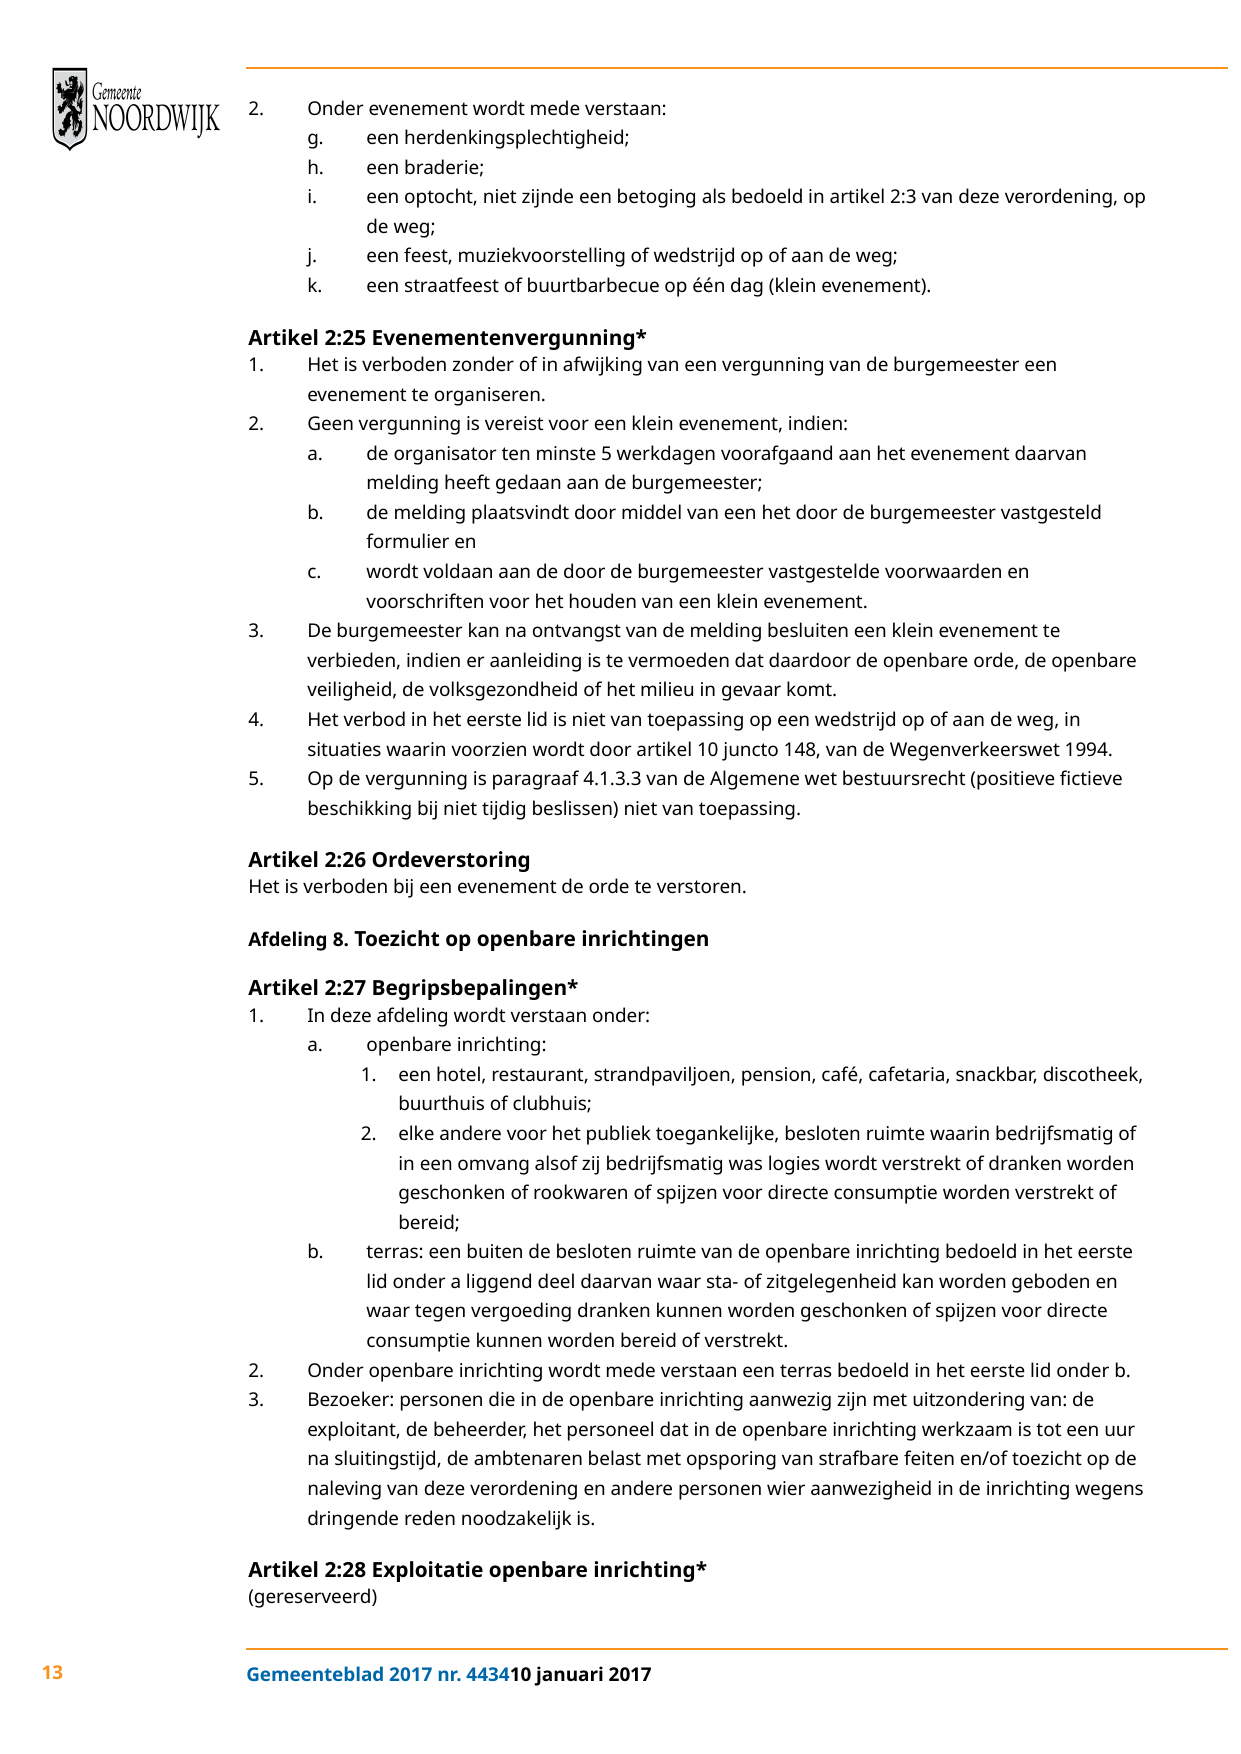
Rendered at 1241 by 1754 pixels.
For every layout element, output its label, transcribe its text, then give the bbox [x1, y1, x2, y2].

list een braderie; [307, 154, 1152, 180]
text Artikel 2:27 Begripsbepalingen* [248, 973, 1152, 1002]
list De burgemeester kan na ontvangst van de melding besluiten een klein evenement te verbieden, indien er aanleiding is te vermoeden dat daardoor de openbare orde, de openbare veiligheid, de volksgezondheid of het milieu in gevaar komt. [248, 617, 1152, 702]
list Onder openbare inrichting wordt mede verstaan een terras bedoeld in het eerste lid onder b. [248, 1357, 1152, 1382]
text Artikel 2:25 Evenementenvergunning* [248, 323, 1152, 351]
list Onder evenement wordt mede verstaan: [248, 95, 1152, 121]
text Het is verboden bij een evenement de orde te verstoren. [248, 874, 1152, 899]
list een herdenkingsplechtigheid; [307, 124, 1152, 150]
list een straatfeest of buurtbarbecue op één dag (klein evenement). [307, 272, 1152, 298]
list wordt voldaan aan de door de burgemeester vastgestelde voorwaarden en voorschriften voor het houden van een klein evenement. [307, 558, 1152, 613]
list terras: een buiten de besloten ruimte van de openbare inrichting bedoeld in het eerste lid onder a liggend deel daarvan waar sta- of zitgelegenheid kan worden geboden en waar tegen vergoeding dranken kunnen worden geschonken of spijzen voor directe consumptie kunnen worden bereid of verstrekt. [307, 1238, 1152, 1353]
list de organisator ten minste 5 werkdagen voorafgaand aan het evenement daarvan melding heeft gedaan aan de burgemeester; [307, 440, 1152, 495]
list elke andere voor het publiek toegankelijke, besloten ruimte waarin bedrijfsmatig of in een omvang alsof zij bedrijfsmatig was logies wordt verstrekt of dranken worden geschonken of rookwaren of spijzen voor directe consumptie worden verstrekt of bereid; [361, 1120, 1152, 1234]
text (gereserveerd) [248, 1583, 1152, 1609]
text Artikel 2:26 Ordeverstoring [248, 845, 1152, 874]
list In deze afdeling wordt verstaan onder: [248, 1002, 1152, 1027]
list Op de vergunning is paragraaf 4.1.3.3 van de Algemene wet bestuursrecht (positieve fictieve beschikking bij niet tijdig beslissen) niet van toepassing. [248, 765, 1152, 821]
text Artikel 2:28 Exploitatie openbare inrichting* [248, 1555, 1152, 1583]
picture [41, 47, 231, 172]
list Het is verboden zonder of in afwijking van een vergunning van de burgemeester een evenement te organiseren. [248, 351, 1152, 406]
list de melding plaatsvindt door middel van een het door de burgemeester vastgesteld formulier en [307, 499, 1152, 554]
list een feest, muziekvoorstelling of wedstrijd op of aan de weg; [307, 243, 1152, 268]
list Geen vergunning is vereist voor een klein evenement, indien: [248, 410, 1152, 436]
list een optocht, niet zijnde een betoging als bedoeld in artikel 2:3 van deze verordening, op de weg; [307, 183, 1152, 239]
list Bezoeker: personen die in de openbare inrichting aanwezig zijn met uitzondering van: de exploitant, de beheerder, het personeel dat in de openbare inrichting werkzaam is tot een uur na sluitingstijd, de ambtenaren belast met opsporing van strafbare feiten en/of toezicht op de naleving van deze verordening en andere personen wier aanwezigheid in de inrichting wegens dringende reden noodzakelijk is. [248, 1386, 1152, 1530]
text Afdeling 8. Toezicht op openbare inrichtingen [248, 924, 1152, 952]
list een hotel, restaurant, strandpaviljoen, pension, café, cafetaria, snackbar, discotheek, buurthuis of clubhuis; [361, 1061, 1152, 1116]
list openbare inrichting: [307, 1031, 1152, 1057]
list Het verbod in het eerste lid is niet van toepassing op een wedstrijd op of aan de weg, in situaties waarin voorzien wordt door artikel 10 juncto 148, van de Wegenverkeerswet 1994. [248, 706, 1152, 761]
